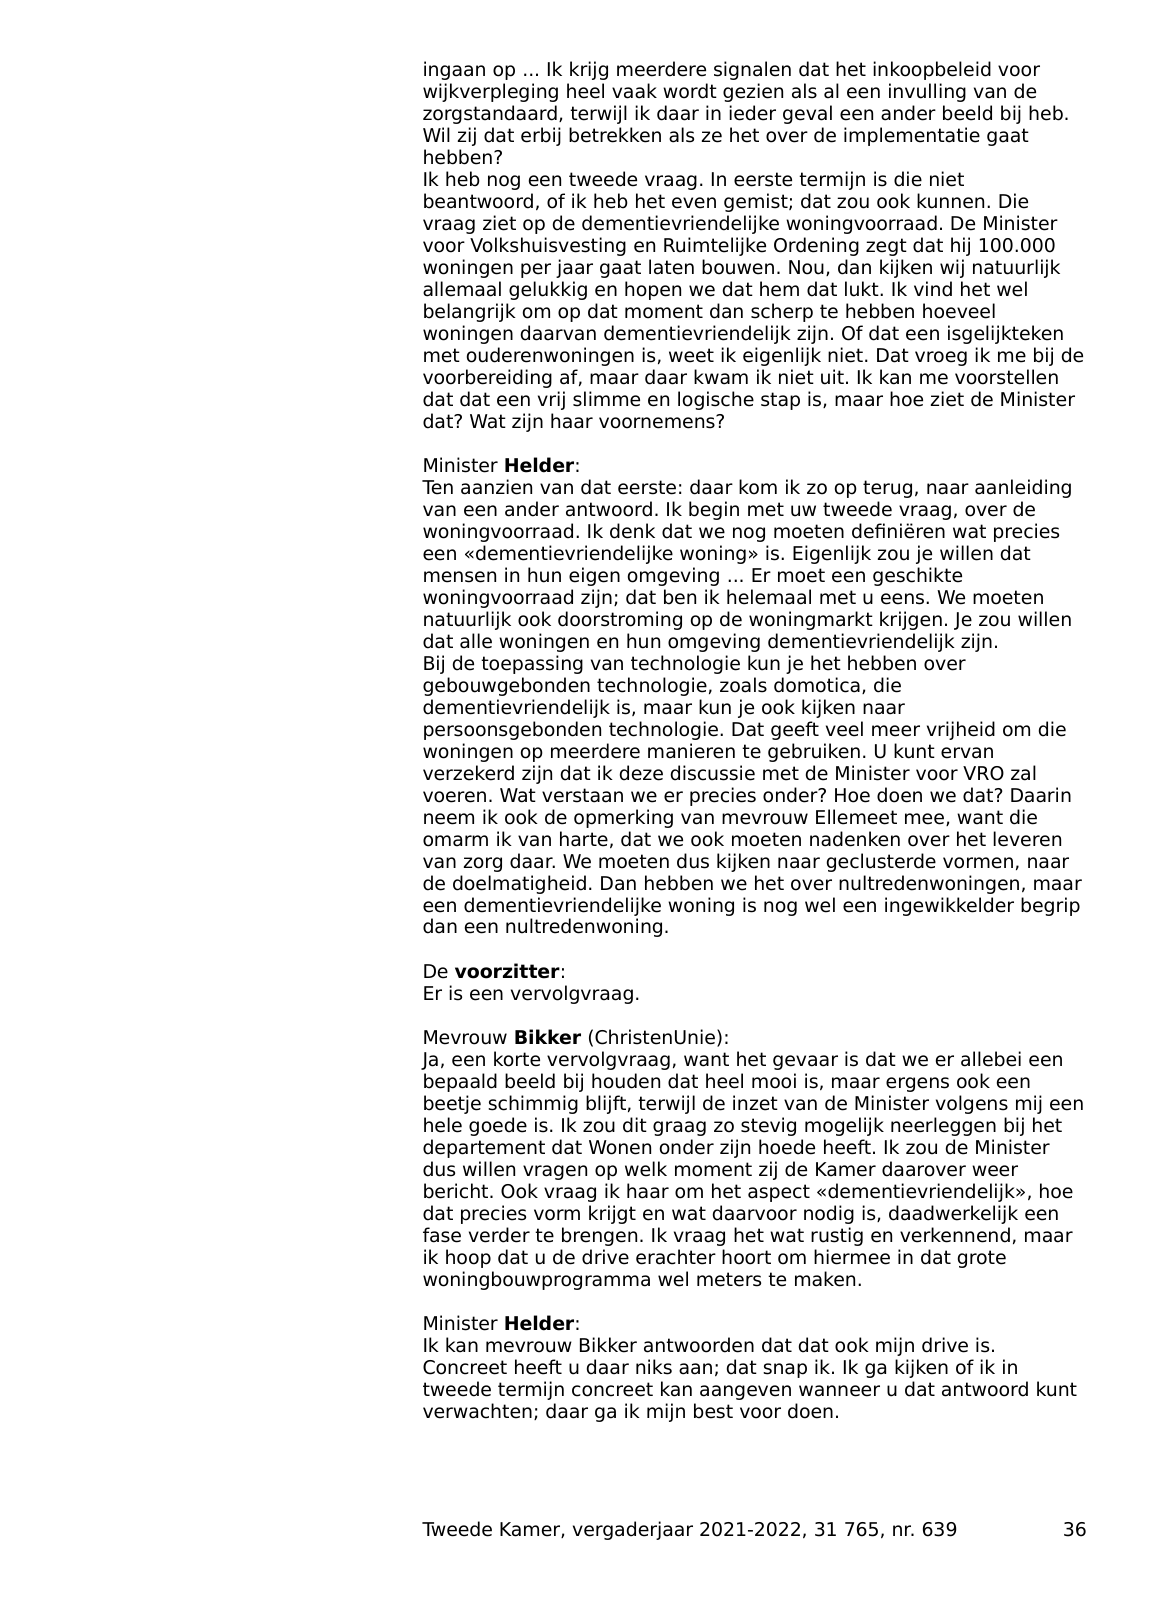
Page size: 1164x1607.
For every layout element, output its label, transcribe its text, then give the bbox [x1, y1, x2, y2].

text Ten aanzien van dat eerste: daar kom ik zo op terug, naar aanleiding van een ander antwoord. Ik begin met uw tweede vraag, over de woningvoorraad. Ik denk dat we nog moeten definiëren wat precies een «dementievriendelijke woning» is. Eigenlijk zou je willen dat mensen in hun eigen omgeving ... Er moet een geschikte woningvoorraad zijn; dat ben ik helemaal met u eens. We moeten natuurlijk ook doorstroming op de woningmarkt krijgen. Je zou willen dat alle woningen en hun omgeving dementievriendelijk zijn. [422, 477, 1087, 653]
text Minister Helder: [422, 455, 1087, 477]
text Ik heb nog een tweede vraag. In eerste termijn is die niet beantwoord, of ik heb het even gemist; dat zou ook kunnen. Die vraag ziet op de dementievriendelijke woningvoorraad. De Minister voor Volkshuisvesting en Ruimtelijke Ordening zegt dat hij 100.000 woningen per jaar gaat laten bouwen. Nou, dan kijken wij natuurlijk allemaal gelukkig en hopen we dat hem dat lukt. Ik vind het wel belangrijk om op dat moment dan scherp te hebben hoeveel woningen daarvan dementievriendelijk zijn. Of dat een isgelijkteken met ouderenwoningen is, weet ik eigenlijk niet. Dat vroeg ik me bij de voorbereiding af, maar daar kwam ik niet uit. Ik kan me voorstellen dat dat een vrij slimme en logische stap is, maar hoe ziet de Minister dat? Wat zijn haar voornemens? [422, 169, 1087, 433]
text Bij de toepassing van technologie kun je het hebben over gebouwgebonden technologie, zoals domotica, die dementievriendelijk is, maar kun je ook kijken naar persoonsgebonden technologie. Dat geeft veel meer vrijheid om die woningen op meerdere manieren te gebruiken. U kunt ervan verzekerd zijn dat ik deze discussie met de Minister voor VRO zal voeren. Wat verstaan we er precies onder? Hoe doen we dat? Daarin neem ik ook de opmerking van mevrouw Ellemeet mee, want die omarm ik van harte, dat we ook moeten nadenken over het leveren van zorg daar. We moeten dus kijken naar geclusterde vormen, naar de doelmatigheid. Dan hebben we het over nultredenwoningen, maar een dementievriendelijke woning is nog wel een ingewikkelder begrip dan een nultredenwoning. [422, 653, 1087, 938]
text De voorzitter: [422, 961, 1087, 983]
text Mevrouw Bikker (ChristenUnie): [422, 1027, 1087, 1049]
text Minister Helder: [422, 1313, 1087, 1335]
text ingaan op ... Ik krijg meerdere signalen dat het inkoopbeleid voor wijkverpleging heel vaak wordt gezien als al een invulling van de zorgstandaard, terwijl ik daar in ieder geval een ander beeld bij heb. Wil zij dat erbij betrekken als ze het over de implementatie gaat hebben? [422, 59, 1087, 169]
text Ja, een korte vervolgvraag, want het gevaar is dat we er allebei een bepaald beeld bij houden dat heel mooi is, maar ergens ook een beetje schimmig blijft, terwijl de inzet van de Minister volgens mij een hele goede is. Ik zou dit graag zo stevig mogelijk neerleggen bij het departement dat Wonen onder zijn hoede heeft. Ik zou de Minister dus willen vragen op welk moment zij de Kamer daarover weer bericht. Ook vraag ik haar om het aspect «dementievriendelijk», hoe dat precies vorm krijgt en wat daarvoor nodig is, daadwerkelijk een fase verder te brengen. Ik vraag het wat rustig en verkennend, maar ik hoop dat u de drive erachter hoort om hiermee in dat grote woningbouwprogramma wel meters te maken. [422, 1049, 1087, 1291]
text Ik kan mevrouw Bikker antwoorden dat dat ook mijn drive is. Concreet heeft u daar niks aan; dat snap ik. Ik ga kijken of ik in tweede termijn concreet kan aangeven wanneer u dat antwoord kunt verwachten; daar ga ik mijn best voor doen. [422, 1335, 1087, 1423]
text Er is een vervolgvraag. [422, 983, 1087, 1004]
